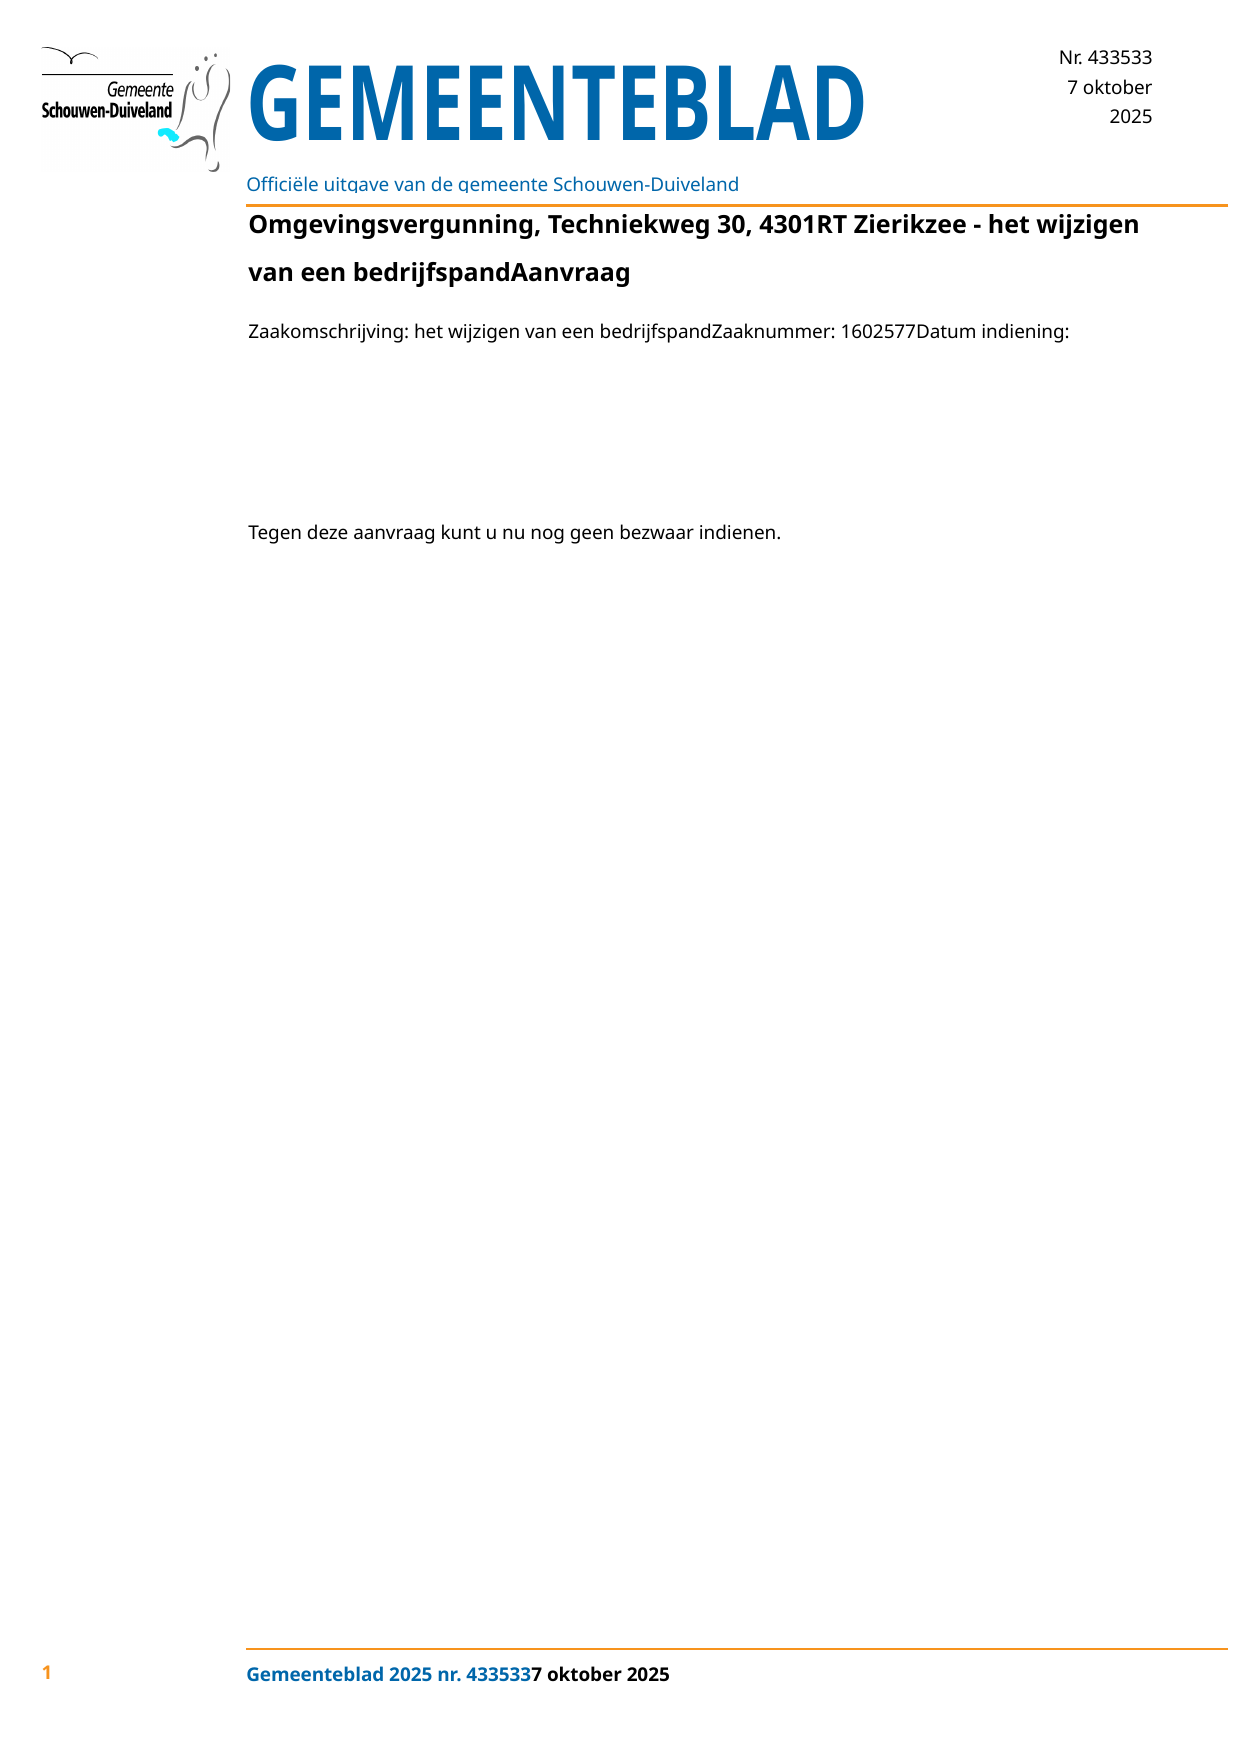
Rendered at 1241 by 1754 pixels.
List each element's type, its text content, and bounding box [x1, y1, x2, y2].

text Omgevingsvergunning, Techniekweg 30, 4301RT Zierikzee - het wijzigen van een bedrijfspandAanvraag [248, 207, 1152, 288]
text Tegen deze aanvraag kunt u nu nog geen bezwaar indienen. [248, 519, 1152, 545]
text Zaakomschrijving: het wijzigen van een bedrijfspandZaaknummer: 1602577Datum indiening: [248, 318, 1152, 344]
picture [41, 47, 231, 172]
